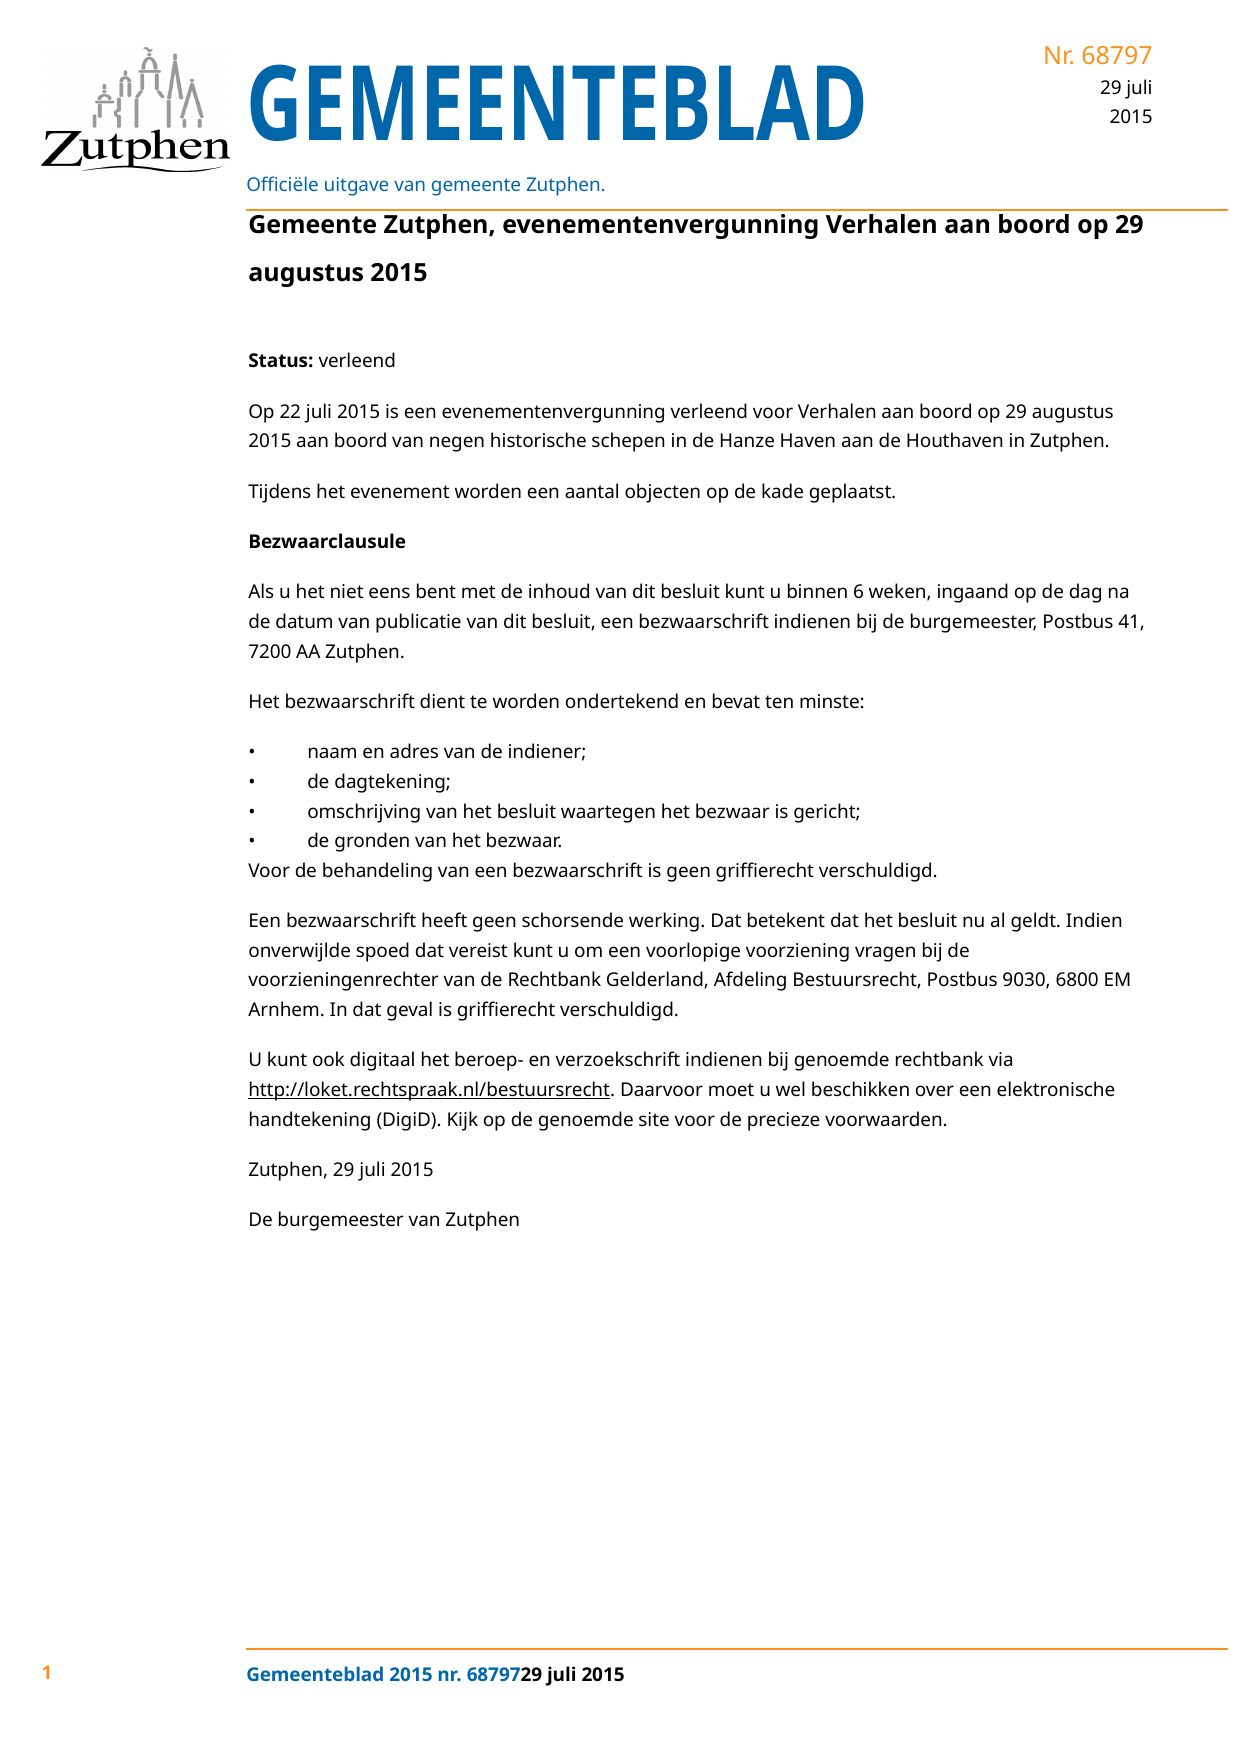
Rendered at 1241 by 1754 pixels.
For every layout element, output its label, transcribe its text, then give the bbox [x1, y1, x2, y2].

picture [41, 47, 231, 172]
text Een bezwaarschrift heeft geen schorsende werking. Dat betekent dat het besluit nu al geldt. Indien onverwijlde spoed dat vereist kunt u om een voorlopige voorziening vragen bij de voorzieningenrechter van de Rechtbank Gelderland, Afdeling Bestuursrecht, Postbus 9030, 6800 EM Arnhem. In dat geval is griffierecht verschuldigd. [248, 907, 1152, 1022]
text Gemeente Zutphen, evenementenvergunning Verhalen aan boord op 29 augustus 2015 [248, 211, 1152, 288]
text U kunt ook digitaal het beroep- en verzoekschrift indienen bij genoemde rechtbank via http://loket.rechtspraak.nl/bestuursrecht. Daarvoor moet u wel beschikken over een elektronische handtekening (DigiD). Kijk op de genoemde site voor de precieze voorwaarden. [248, 1047, 1152, 1132]
text Voor de behandeling van een bezwaarschrift is geen griffierecht verschuldigd. [248, 857, 1152, 883]
list de gronden van het bezwaar. [248, 827, 1152, 853]
text Het bezwaarschrift dient te worden ondertekend en bevat ten minste: [248, 688, 1152, 714]
text Op 22 juli 2015 is een evenementenvergunning verleend voor Verhalen aan boord op 29 augustus 2015 aan boord van negen historische schepen in de Hanze Haven aan de Houthaven in Zutphen. [248, 398, 1152, 453]
text Zutphen, 29 juli 2015 [248, 1156, 1152, 1182]
text Tijdens het evenement worden een aantal objecten op de kade geplaatst. [248, 478, 1152, 504]
list omschrijving van het besluit waartegen het bezwaar is gericht; [248, 798, 1152, 824]
text Als u het niet eens bent met de inhoud van dit besluit kunt u binnen 6 weken, ingaand op de dag na de datum van publicatie van dit besluit, een bezwaarschrift indienen bij de burgemeester, Postbus 41, 7200 AA Zutphen. [248, 579, 1152, 664]
text De burgemeester van Zutphen [248, 1207, 1152, 1232]
list de dagtekening; [248, 768, 1152, 794]
list naam en adres van de indiener; [248, 739, 1152, 764]
text Bezwaarclausule [248, 528, 1152, 554]
text Status: verleend [248, 347, 1152, 373]
